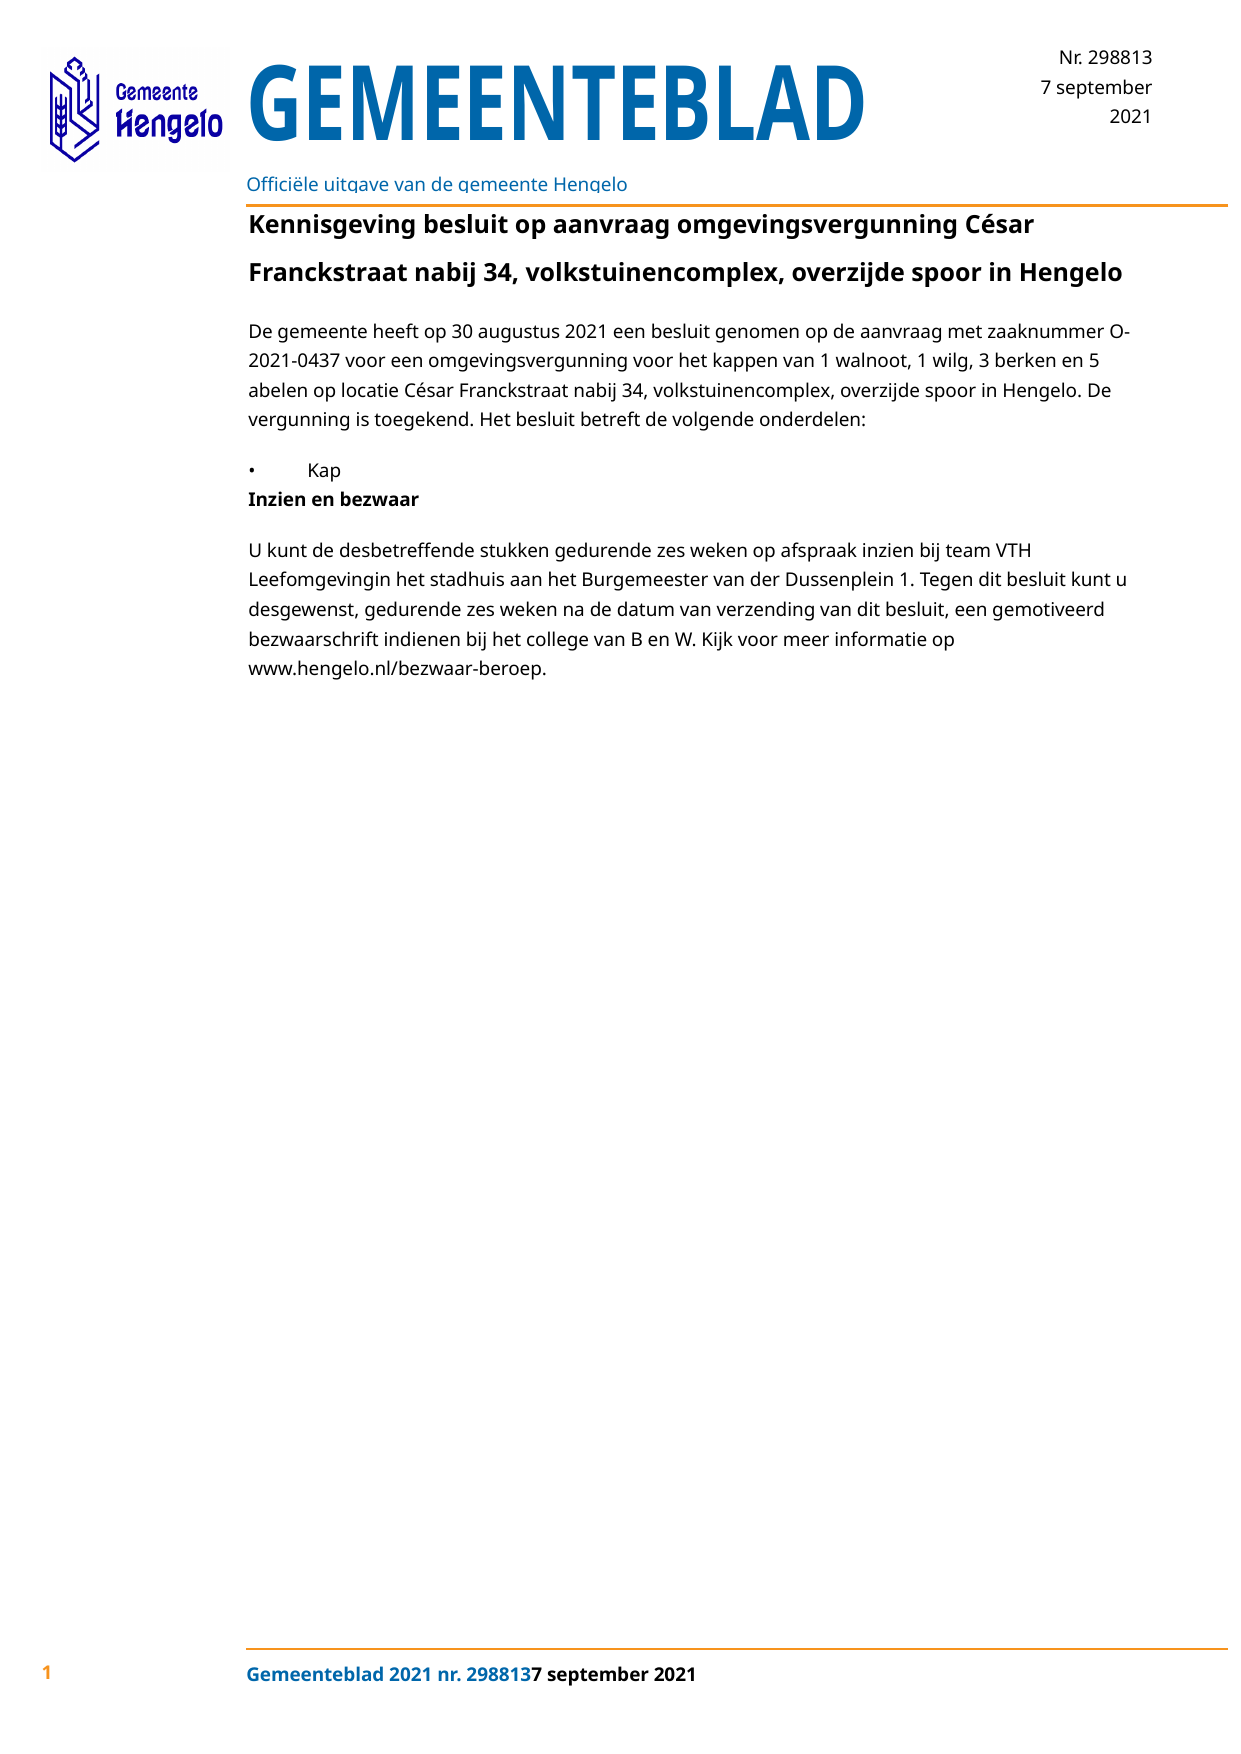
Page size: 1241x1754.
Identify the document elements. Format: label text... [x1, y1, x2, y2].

text U kunt de desbetreffende stukken gedurende zes weken op afspraak inzien bij team VTH Leefomgevingin het stadhuis aan het Burgemeester van der Dussenplein 1. Tegen dit besluit kunt u desgewenst, gedurende zes weken na de datum van verzending van dit besluit, een gemotiveerd bezwaarschrift indienen bij het college van B en W. Kijk voor meer informatie op www.hengelo.nl/bezwaar-beroep. [248, 537, 1152, 681]
text Kennisgeving besluit op aanvraag omgevingsvergunning César Franckstraat nabij 34, volkstuinencomplex, overzijde spoor in Hengelo [248, 207, 1152, 288]
text Inzien en bezwaar [248, 487, 1152, 512]
list Kap [248, 457, 1152, 483]
picture [41, 47, 231, 172]
text De gemeente heeft op 30 augustus 2021 een besluit genomen op de aanvraag met zaaknummer O-2021-0437 voor een omgevingsvergunning voor het kappen van 1 walnoot, 1 wilg, 3 berken en 5 abelen op locatie César Franckstraat nabij 34, volkstuinencomplex, overzijde spoor in Hengelo. De vergunning is toegekend. Het besluit betreft de volgende onderdelen: [248, 318, 1152, 432]
